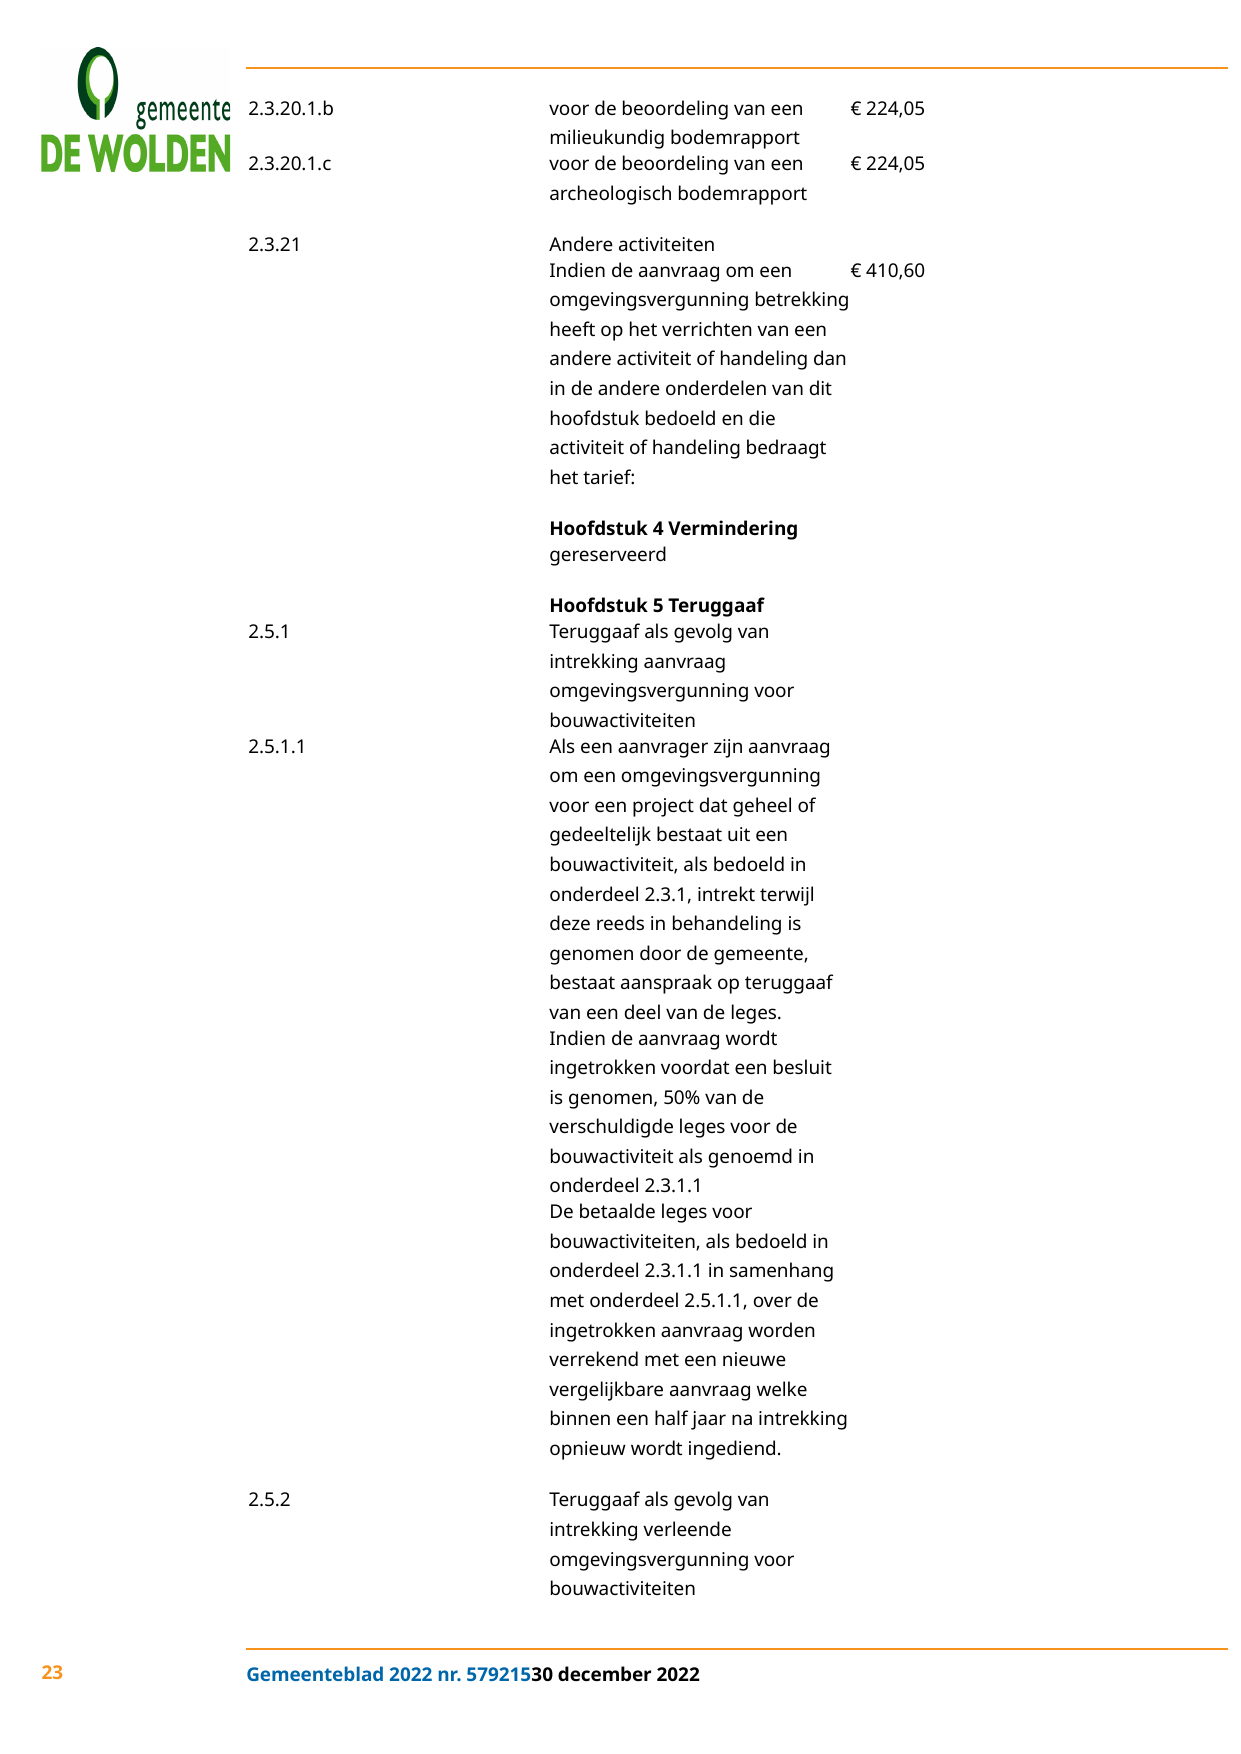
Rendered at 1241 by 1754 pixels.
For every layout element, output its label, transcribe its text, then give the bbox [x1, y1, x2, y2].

table_cell € 410,60 [850, 257, 1152, 490]
table_cell [248, 257, 549, 490]
table_cell [850, 541, 1152, 567]
table_cell Als een aanvrager zijn aanvraag om een omgevingsvergunning voor een project dat geheel of gedeeltelijk bestaat uit een bouwactiviteit, als bedoeld in onderdeel 2.3.1, intrekt terwijl deze reeds in behandeling is genomen door de gemeente, bestaat aanspraak op teruggaaf van een deel van de leges. [549, 733, 850, 1025]
table_cell [248, 205, 549, 231]
table_cell Hoofdstuk 5 Teruggaaf [549, 593, 850, 618]
table_cell 2.5.2 [248, 1487, 549, 1601]
table_cell 2.3.20.1.c [248, 150, 549, 205]
table_cell 2.3.21 [248, 231, 549, 257]
table_cell Hoofdstuk 4 Vermindering [549, 515, 850, 541]
table_cell 2.5.1.1 [248, 733, 549, 1025]
table_cell [248, 1199, 549, 1461]
table_cell Teruggaaf als gevolg van intrekking aanvraag omgevingsvergunning voor bouwactiviteiten [549, 618, 850, 733]
table_cell [850, 1461, 1152, 1487]
table_cell [248, 1025, 549, 1198]
table_cell [248, 593, 549, 618]
table_cell € 224,05 [850, 95, 1152, 150]
table_cell [850, 567, 1152, 593]
table_cell [549, 490, 850, 515]
table_cell [850, 593, 1152, 618]
table_cell [850, 205, 1152, 231]
table_cell [850, 733, 1152, 1025]
table_cell voor de beoordeling van een milieukundig bodemrapport [549, 95, 850, 150]
table_cell Andere activiteiten [549, 231, 850, 257]
table_cell [248, 541, 549, 567]
table_cell [850, 1025, 1152, 1198]
table_cell [248, 490, 549, 515]
table_cell gereserveerd [549, 541, 850, 567]
table_cell Indien de aanvraag om een omgevingsvergunning betrekking heeft op het verrichten van een andere activiteit of handeling dan in de andere onderdelen van dit hoofdstuk bedoeld en die activiteit of handeling bedraagt het tarief: [549, 257, 850, 490]
table_cell voor de beoordeling van een archeologisch bodemrapport [549, 150, 850, 205]
table_cell [549, 567, 850, 593]
table_cell De betaalde leges voor bouwactiviteiten, als bedoeld in onderdeel 2.3.1.1 in samenhang met onderdeel 2.5.1.1, over de ingetrokken aanvraag worden verrekend met een nieuwe vergelijkbare aanvraag welke binnen een half jaar na intrekking opnieuw wordt ingediend. [549, 1199, 850, 1461]
table_cell [850, 515, 1152, 541]
table_cell [850, 231, 1152, 257]
table_cell Teruggaaf als gevolg van intrekking verleende omgevingsvergunning voor bouwactiviteiten [549, 1487, 850, 1601]
table_cell [549, 1461, 850, 1487]
table_cell € 224,05 [850, 150, 1152, 205]
table_cell [850, 1487, 1152, 1601]
table_cell [549, 205, 850, 231]
table_cell [248, 515, 549, 541]
table_cell [248, 1461, 549, 1487]
table_cell 2.3.20.1.b [248, 95, 549, 150]
table_cell Indien de aanvraag wordt ingetrokken voordat een besluit is genomen, 50% van de verschuldigde leges voor de bouwactiviteit als genoemd in onderdeel 2.3.1.1 [549, 1025, 850, 1198]
table_cell [850, 618, 1152, 733]
table_cell [850, 490, 1152, 515]
table_cell 2.5.1 [248, 618, 549, 733]
table_cell [850, 1199, 1152, 1461]
picture [41, 47, 231, 172]
table_cell [248, 567, 549, 593]
